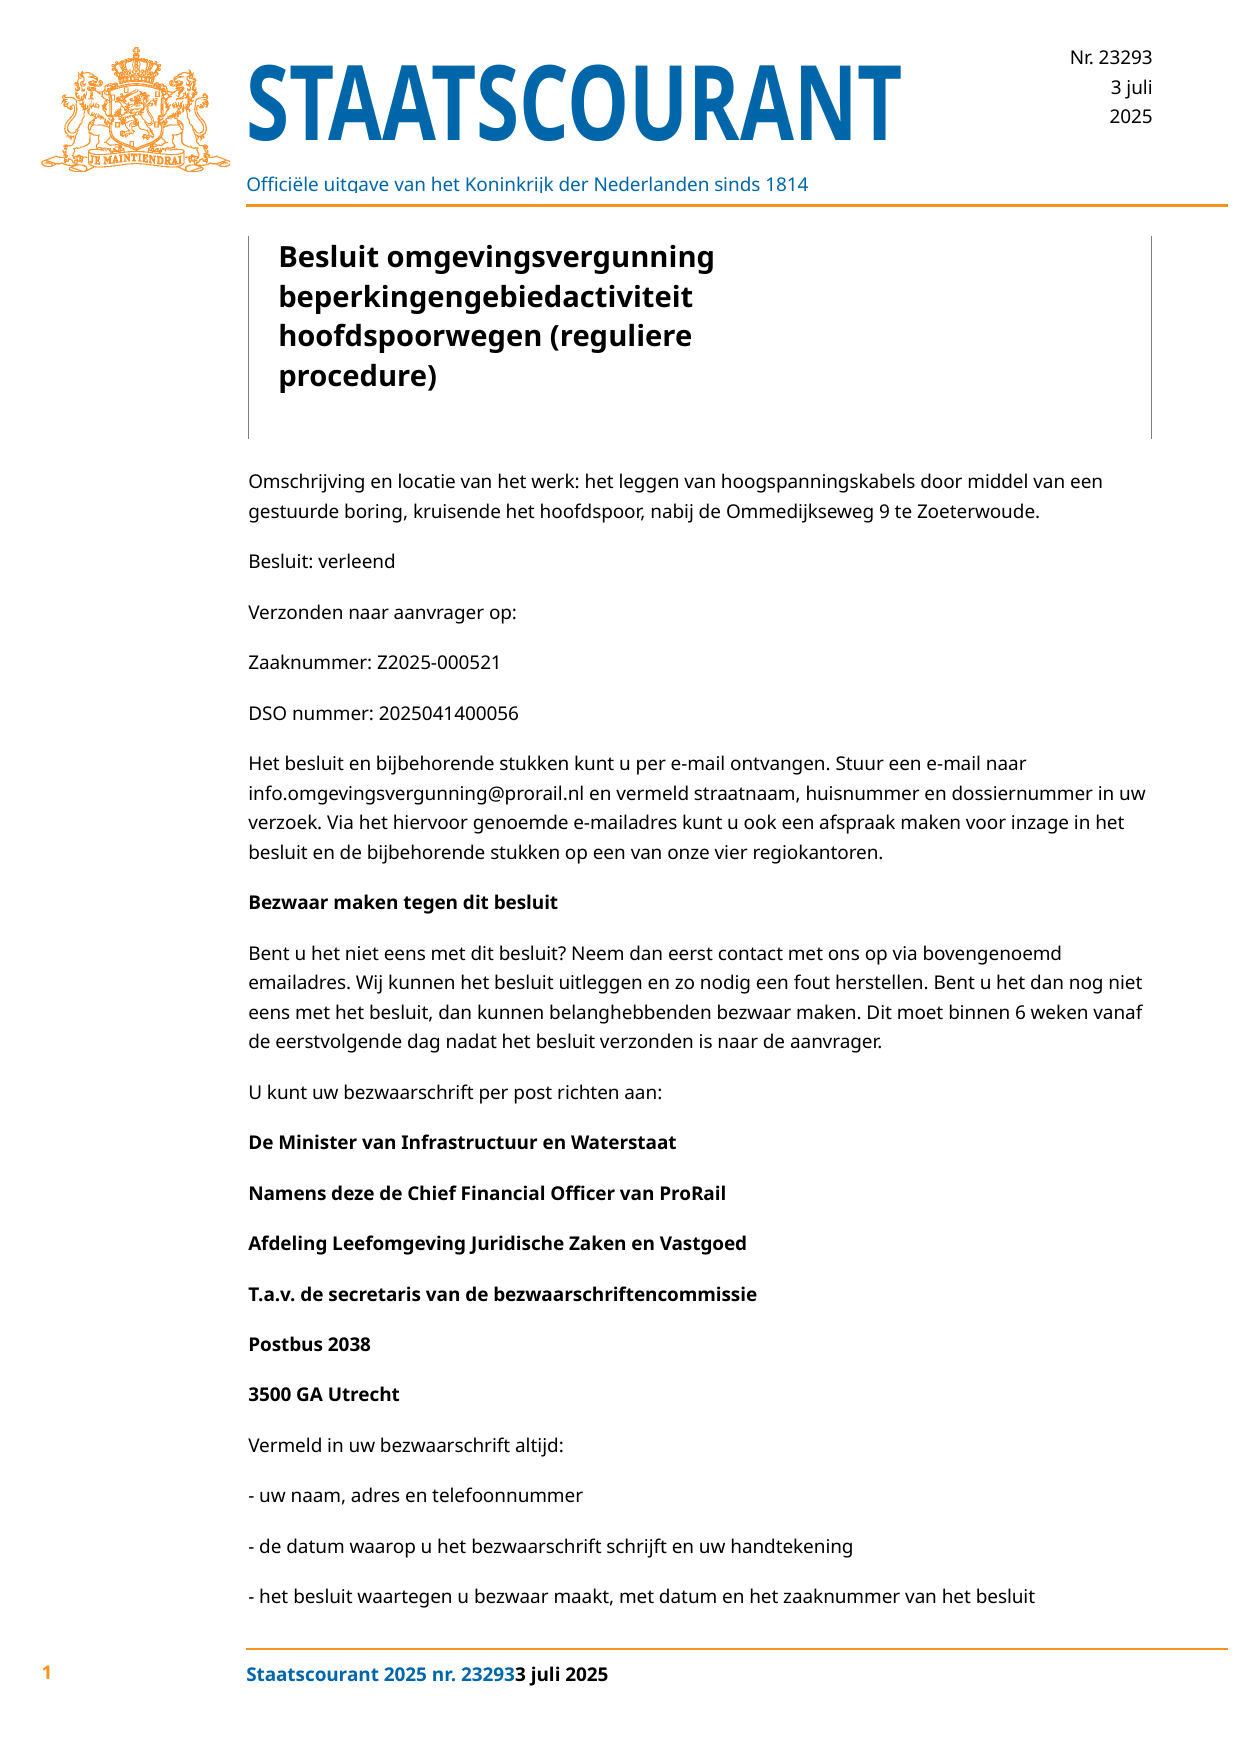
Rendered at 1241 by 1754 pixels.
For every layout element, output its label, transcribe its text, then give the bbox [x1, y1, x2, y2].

text - de datum waarop u het bezwaarschrift schrijft en uw handtekening [248, 1533, 1152, 1558]
text Namens deze de Chief Financial Officer van ProRail [248, 1180, 1152, 1206]
text De Minister van Infrastructuur en Waterstaat [248, 1129, 1152, 1155]
text Verzonden naar aanvrager op: [248, 599, 1152, 625]
text U kunt uw bezwaarschrift per post richten aan: [248, 1079, 1152, 1105]
text Bent u het niet eens met dit besluit? Neem dan eerst contact met ons op via bovengenoemd emailadres. Wij kunnen het besluit uitleggen en zo nodig een fout herstellen. Bent u het dan nog niet eens met het besluit, dan kunnen belanghebbenden bezwaar maken. Dit moet binnen 6 weken vanaf de eerstvolgende dag nadat het besluit verzonden is naar de aanvrager. [248, 940, 1152, 1054]
text Besluit: verleend [248, 549, 1152, 574]
text Zaaknummer: Z2025-000521 [248, 649, 1152, 675]
table_header Besluit omgevingsvergunning beperkingengebiedactiviteit hoofdspoorwegen (reguliere procedure) [249, 236, 850, 439]
picture [912, 236, 1090, 414]
text Postbus 2038 [248, 1331, 1152, 1357]
table_header [1090, 236, 1151, 413]
text T.a.v. de secretaris van de bezwaarschriftencommissie [248, 1281, 1152, 1306]
text - het besluit waartegen u bezwaar maakt, met datum en het zaaknummer van het besluit [248, 1583, 1152, 1609]
text Vermeld in uw bezwaarschrift altijd: [248, 1432, 1152, 1458]
text Afdeling Leefomgeving Juridische Zaken en Vastgoed [248, 1230, 1152, 1256]
text Het besluit en bijbehorende stukken kunt u per e-mail ontvangen. Stuur een e-mail naar info.omgevingsvergunning@prorail.nl en vermeld straatnaam, huisnummer en dossiernummer in uw verzoek. Via het hiervoor genoemde e-mailadres kunt u ook een afspraak maken voor inzage in het besluit en de bijbehorende stukken op een van onze vier regiokantoren. [248, 750, 1152, 865]
table_header [850, 236, 912, 413]
picture [41, 47, 231, 172]
text - uw naam, adres en telefoonnummer [248, 1482, 1152, 1508]
table_header [850, 414, 1151, 439]
text 3500 GA Utrecht [248, 1382, 1152, 1407]
text DSO nummer: 2025041400056 [248, 700, 1152, 726]
text Omschrijving en locatie van het werk: het leggen van hoogspanningskabels door middel van een gestuurde boring, kruisende het hoofdspoor, nabij de Ommedijkseweg 9 te Zoeterwoude. [248, 469, 1152, 524]
text Bezwaar maken tegen dit besluit [248, 889, 1152, 915]
